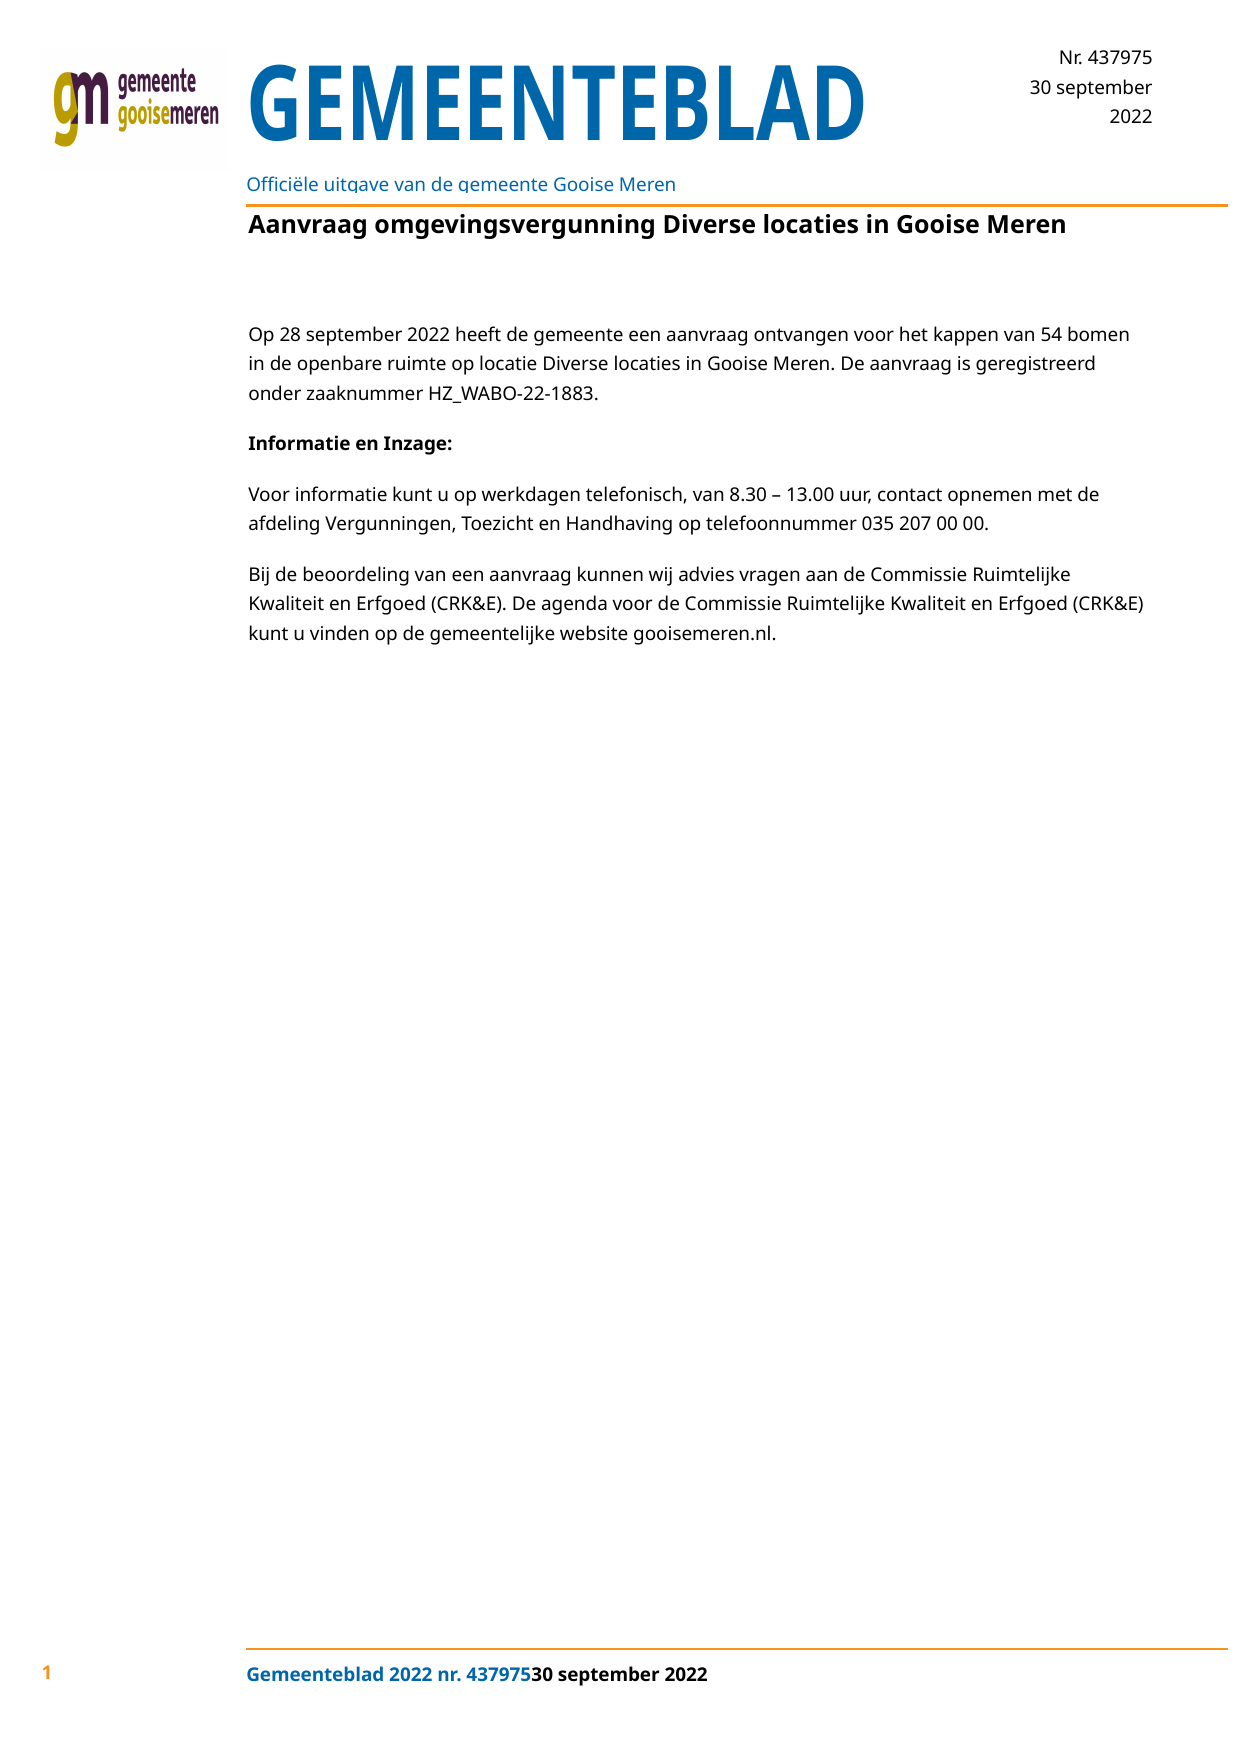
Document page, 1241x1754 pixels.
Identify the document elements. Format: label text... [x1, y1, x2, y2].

text Voor informatie kunt u op werkdagen telefonisch, van 8.30 – 13.00 uur, contact opnemen met de afdeling Vergunningen, Toezicht en Handhaving op telefoonnummer 035 207 00 00. [248, 481, 1152, 536]
text Aanvraag omgevingsvergunning Diverse locaties in Gooise Meren [248, 207, 1152, 241]
text Bij de beoordeling van een aanvraag kunnen wij advies vragen aan de Commissie Ruimtelijke Kwaliteit en Erfgoed (CRK&E). De agenda voor de Commissie Ruimtelijke Kwaliteit en Erfgoed (CRK&E) kunt u vinden op de gemeentelijke website gooisemeren.nl. [248, 561, 1152, 646]
picture [41, 47, 231, 172]
text Op 28 september 2022 heeft de gemeente een aanvraag ontvangen voor het kappen van 54 bomen in de openbare ruimte op locatie Diverse locaties in Gooise Meren. De aanvraag is geregistreerd onder zaaknummer HZ_WABO-22-1883. [248, 321, 1152, 406]
text Informatie en Inzage: [248, 430, 1152, 456]
